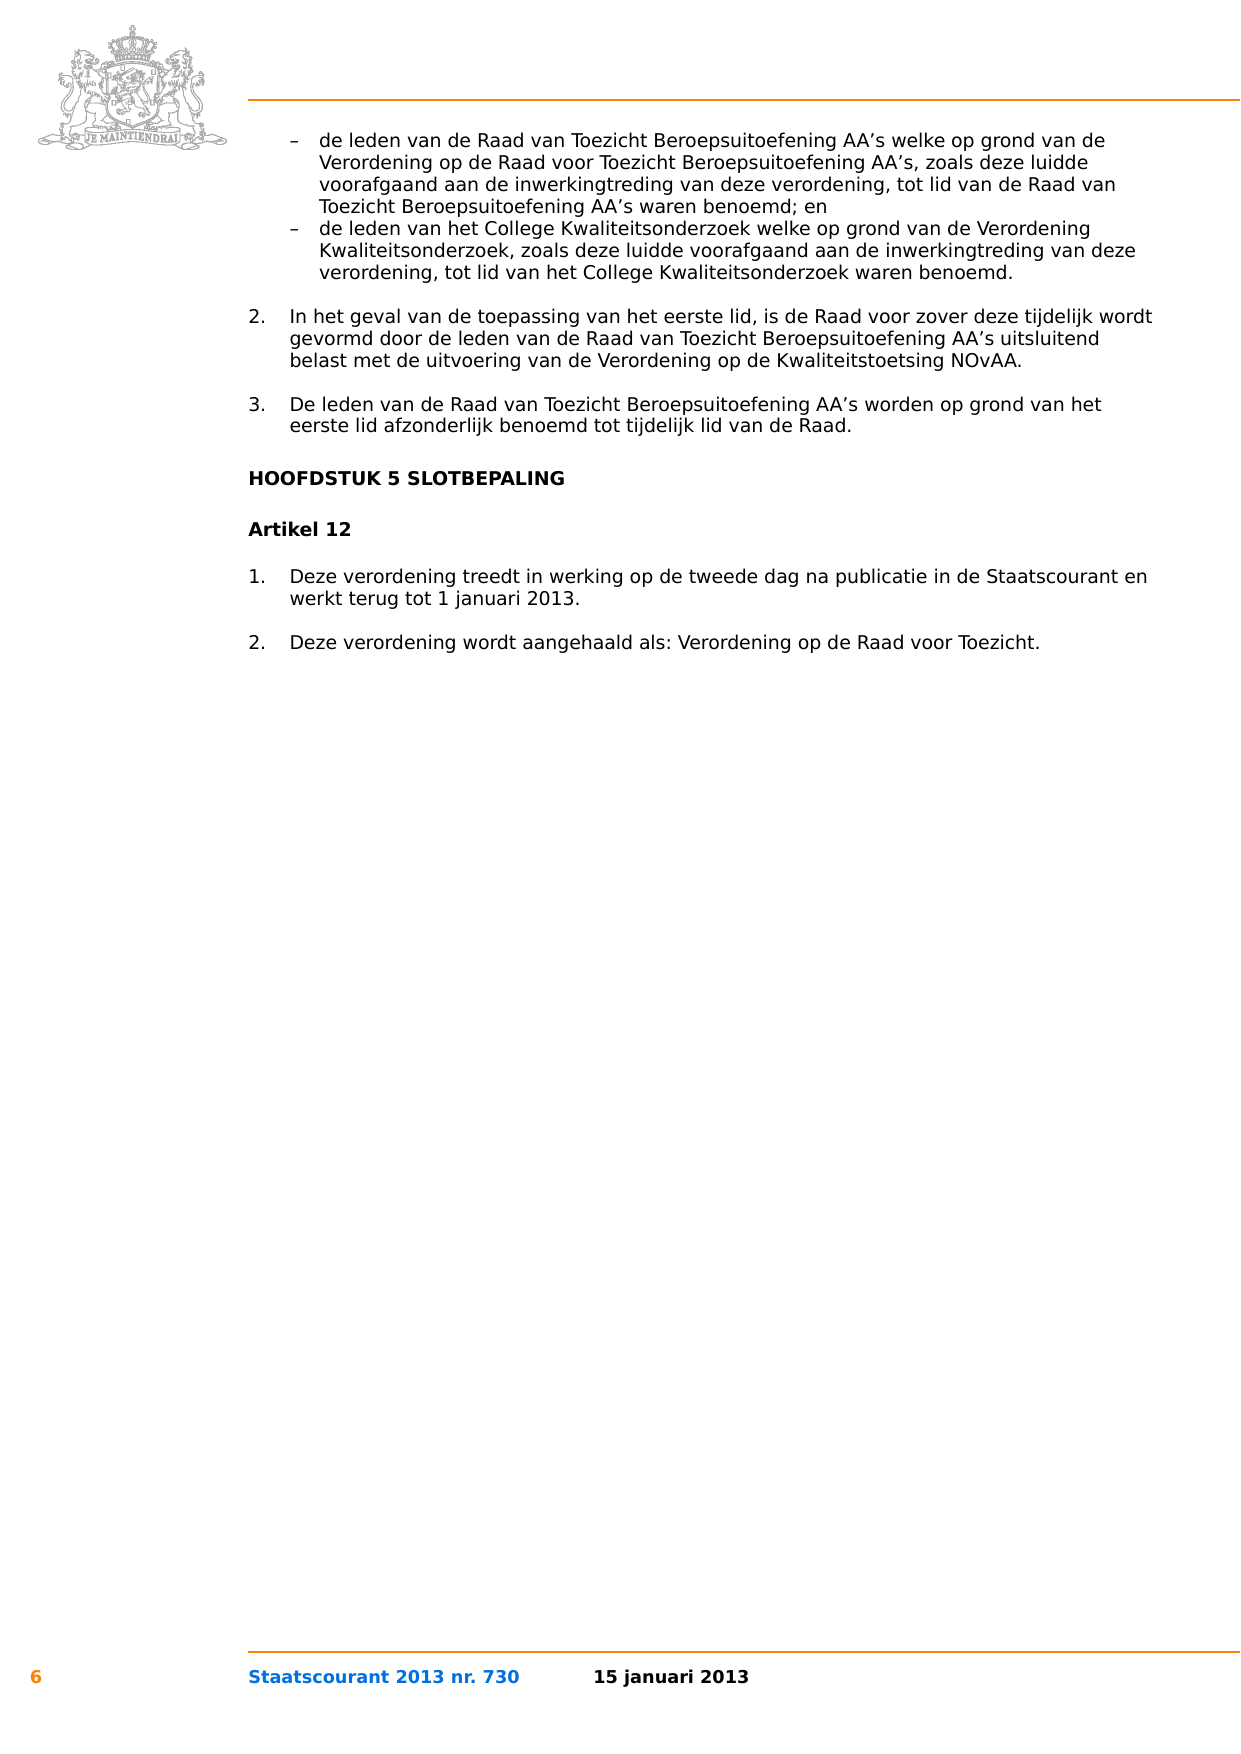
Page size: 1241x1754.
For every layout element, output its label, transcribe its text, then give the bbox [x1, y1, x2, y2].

text – de leden van de Raad van Toezicht Beroepsuitoefening AA’s welke op grond van de Verordening op de Raad voor Toezicht Beroepsuitoefening AA’s, zoals deze luidde voorafgaand aan de inwerkingtreding van deze verordening, tot lid van de Raad van Toezicht Beroepsuitoefening AA’s waren benoemd; en [289, 130, 1163, 218]
subtitle HOOFDSTUK 5 SLOTBEPALING [248, 467, 1163, 489]
text 2. In het geval van de toepassing van het eerste lid, is de Raad voor zover deze tijdelijk wordt gevormd door de leden van de Raad van Toezicht Beroepsuitoefening AA’s uitsluitend belast met de uitvoering van de Verordening op de Kwaliteitstoetsing NOvAA. [248, 306, 1163, 372]
picture [38, 25, 227, 150]
text – de leden van het College Kwaliteitsonderzoek welke op grond van de Verordening Kwaliteitsonderzoek, zoals deze luidde voorafgaand aan de inwerkingtreding van deze verordening, tot lid van het College Kwaliteitsonderzoek waren benoemd. [289, 218, 1163, 284]
text 2. Deze verordening wordt aangehaald als: Verordening op de Raad voor Toezicht. [248, 632, 1163, 654]
subtitle Artikel 12 [248, 519, 1163, 541]
text 1. Deze verordening treedt in werking op de tweede dag na publicatie in de Staatscourant en werkt terug tot 1 januari 2013. [248, 566, 1163, 610]
text 3. De leden van de Raad van Toezicht Beroepsuitoefening AA’s worden op grond van het eerste lid afzonderlijk benoemd tot tijdelijk lid van de Raad. [248, 393, 1163, 437]
